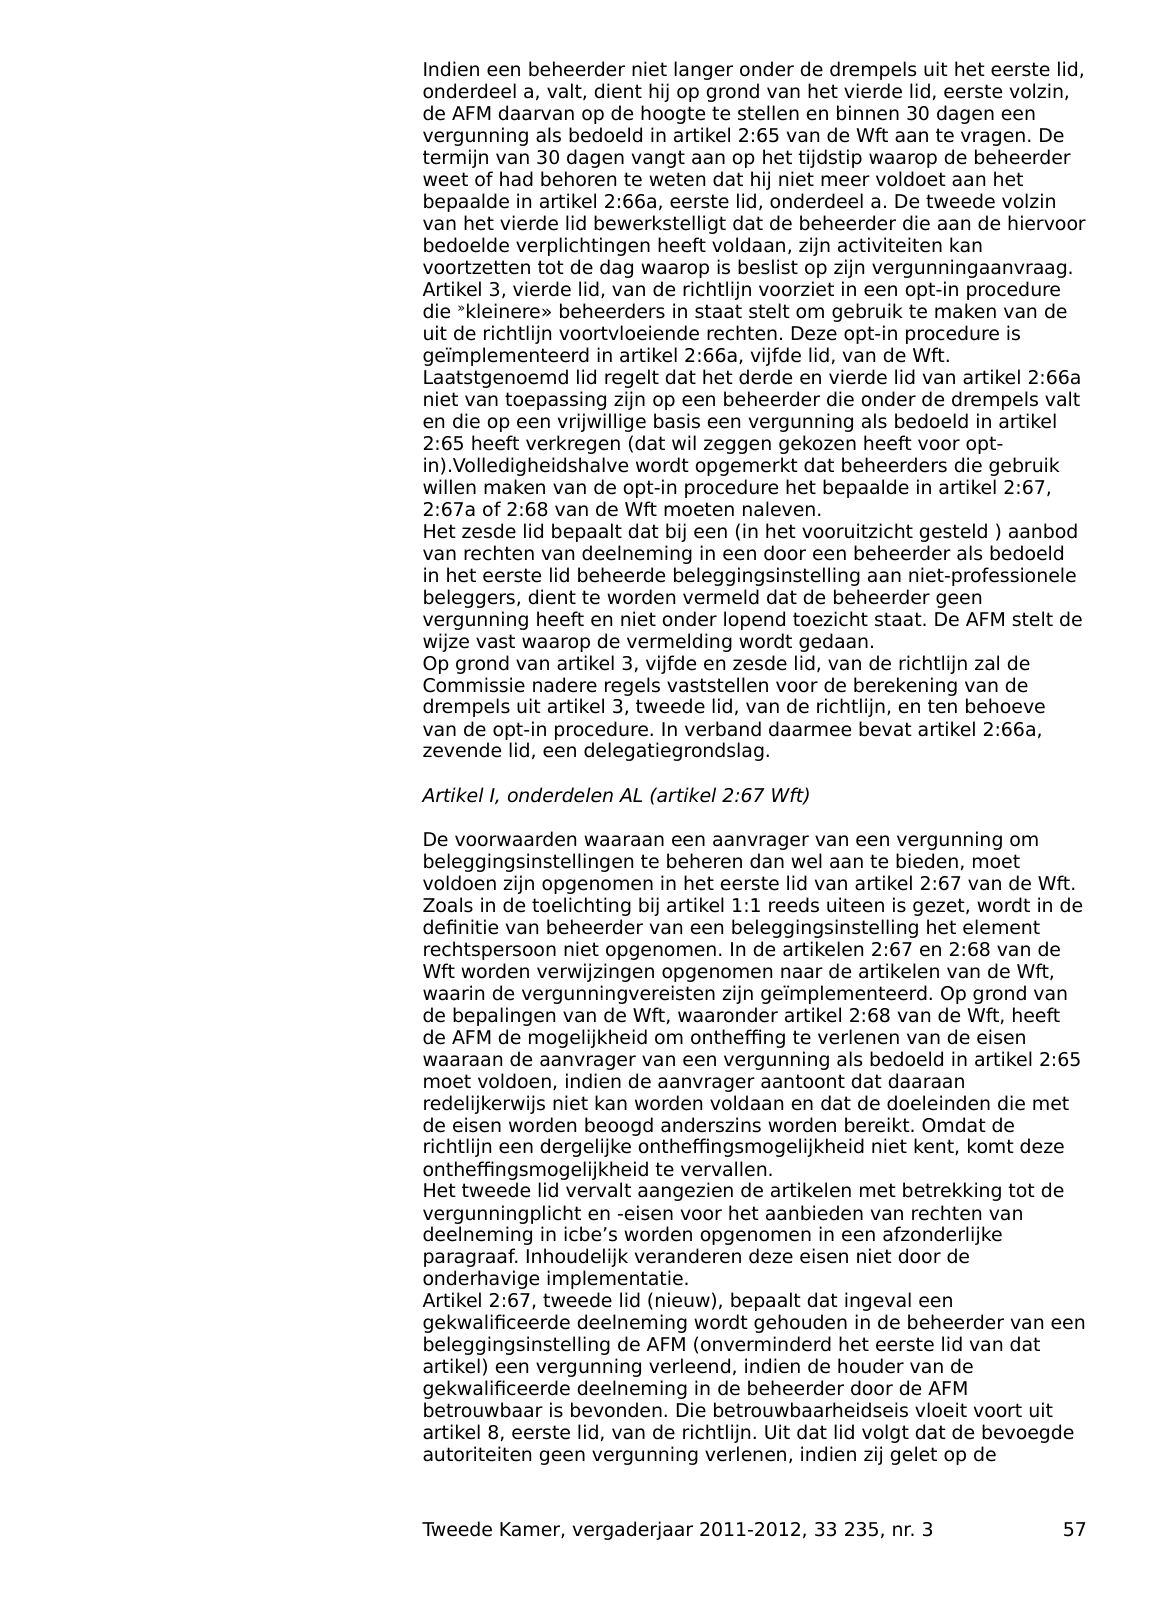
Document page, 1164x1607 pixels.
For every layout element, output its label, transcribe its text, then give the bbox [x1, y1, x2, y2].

text Indien een beheerder niet langer onder de drempels uit het eerste lid, onderdeel a, valt, dient hij op grond van het vierde lid, eerste volzin, de AFM daarvan op de hoogte te stellen en binnen 30 dagen een vergunning als bedoeld in artikel 2:65 van de Wft aan te vragen. De termijn van 30 dagen vangt aan op het tijdstip waarop de beheerder weet of had behoren te weten dat hij niet meer voldoet aan het bepaalde in artikel 2:66a, eerste lid, onderdeel a. De tweede volzin van het vierde lid bewerkstelligt dat de beheerder die aan de hiervoor bedoelde verplichtingen heeft voldaan, zijn activiteiten kan voortzetten tot de dag waarop is beslist op zijn vergunningaanvraag. [422, 59, 1087, 279]
text Artikel 2:67, tweede lid (nieuw), bepaalt dat ingeval een gekwalificeerde deelneming wordt gehouden in de beheerder van een beleggingsinstelling de AFM (onverminderd het eerste lid van dat artikel) een vergunning verleend, indien de houder van de gekwalificeerde deelneming in de beheerder door de AFM betrouwbaar is bevonden. Die betrouwbaarheidseis vloeit voort uit artikel 8, eerste lid, van de richtlijn. Uit dat lid volgt dat de bevoegde autoriteiten geen vergunning verlenen, indien zij gelet op de [422, 1290, 1087, 1466]
text Het tweede lid vervalt aangezien de artikelen met betrekking tot de vergunningplicht en -eisen voor het aanbieden van rechten van deelneming in icbe’s worden opgenomen in een afzonderlijke paragraaf. Inhoudelijk veranderen deze eisen niet door de onderhavige implementatie. [422, 1180, 1087, 1290]
text De voorwaarden waaraan een aanvrager van een vergunning om beleggingsinstellingen te beheren dan wel aan te bieden, moet voldoen zijn opgenomen in het eerste lid van artikel 2:67 van de Wft. Zoals in de toelichting bij artikel 1:1 reeds uiteen is gezet, wordt in de definitie van beheerder van een beleggingsinstelling het element rechtspersoon niet opgenomen. In de artikelen 2:67 en 2:68 van de Wft worden verwijzingen opgenomen naar de artikelen van de Wft, waarin de vergunningvereisten zijn geïmplementeerd. Op grond van de bepalingen van de Wft, waaronder artikel 2:68 van de Wft, heeft de AFM de mogelijkheid om ontheffing te verlenen van de eisen waaraan de aanvrager van een vergunning als bedoeld in artikel 2:65 moet voldoen, indien de aanvrager aantoont dat daaraan redelijkerwijs niet kan worden voldaan en dat de doeleinden die met de eisen worden beoogd anderszins worden bereikt. Omdat de richtlijn een dergelijke ontheffingsmogelijkheid niet kent, komt deze ontheffingsmogelijkheid te vervallen. [422, 829, 1087, 1180]
text Op grond van artikel 3, vijfde en zesde lid, van de richtlijn zal de Commissie nadere regels vaststellen voor de berekening van de drempels uit artikel 3, tweede lid, van de richtlijn, en ten behoeve van de opt-in procedure. In verband daarmee bevat artikel 2:66a, zevende lid, een delegatiegrondslag. [422, 652, 1087, 762]
text Het zesde lid bepaalt dat bij een (in het vooruitzicht gesteld ) aanbod van rechten van deelneming in een door een beheerder als bedoeld in het eerste lid beheerde beleggingsinstelling aan niet-professionele beleggers, dient te worden vermeld dat de beheerder geen vergunning heeft en niet onder lopend toezicht staat. De AFM stelt de wijze vast waarop de vermelding wordt gedaan. [422, 521, 1087, 652]
text Artikel 3, vierde lid, van de richtlijn voorziet in een opt-in procedure die »kleinere» beheerders in staat stelt om gebruik te maken van de uit de richtlijn voortvloeiende rechten. Deze opt-in procedure is geïmplementeerd in artikel 2:66a, vijfde lid, van de Wft. Laatstgenoemd lid regelt dat het derde en vierde lid van artikel 2:66a niet van toepassing zijn op een beheerder die onder de drempels valt en die op een vrijwillige basis een vergunning als bedoeld in artikel 2:65 heeft verkregen (dat wil zeggen gekozen heeft voor opt- in).Volledigheidshalve wordt opgemerkt dat beheerders die gebruik willen maken van de opt-in procedure het bepaalde in artikel 2:67, 2:67a of 2:68 van de Wft moeten naleven. [422, 279, 1087, 521]
subtitle Artikel I, onderdelen AL (artikel 2:67 Wft) [422, 784, 1087, 807]
